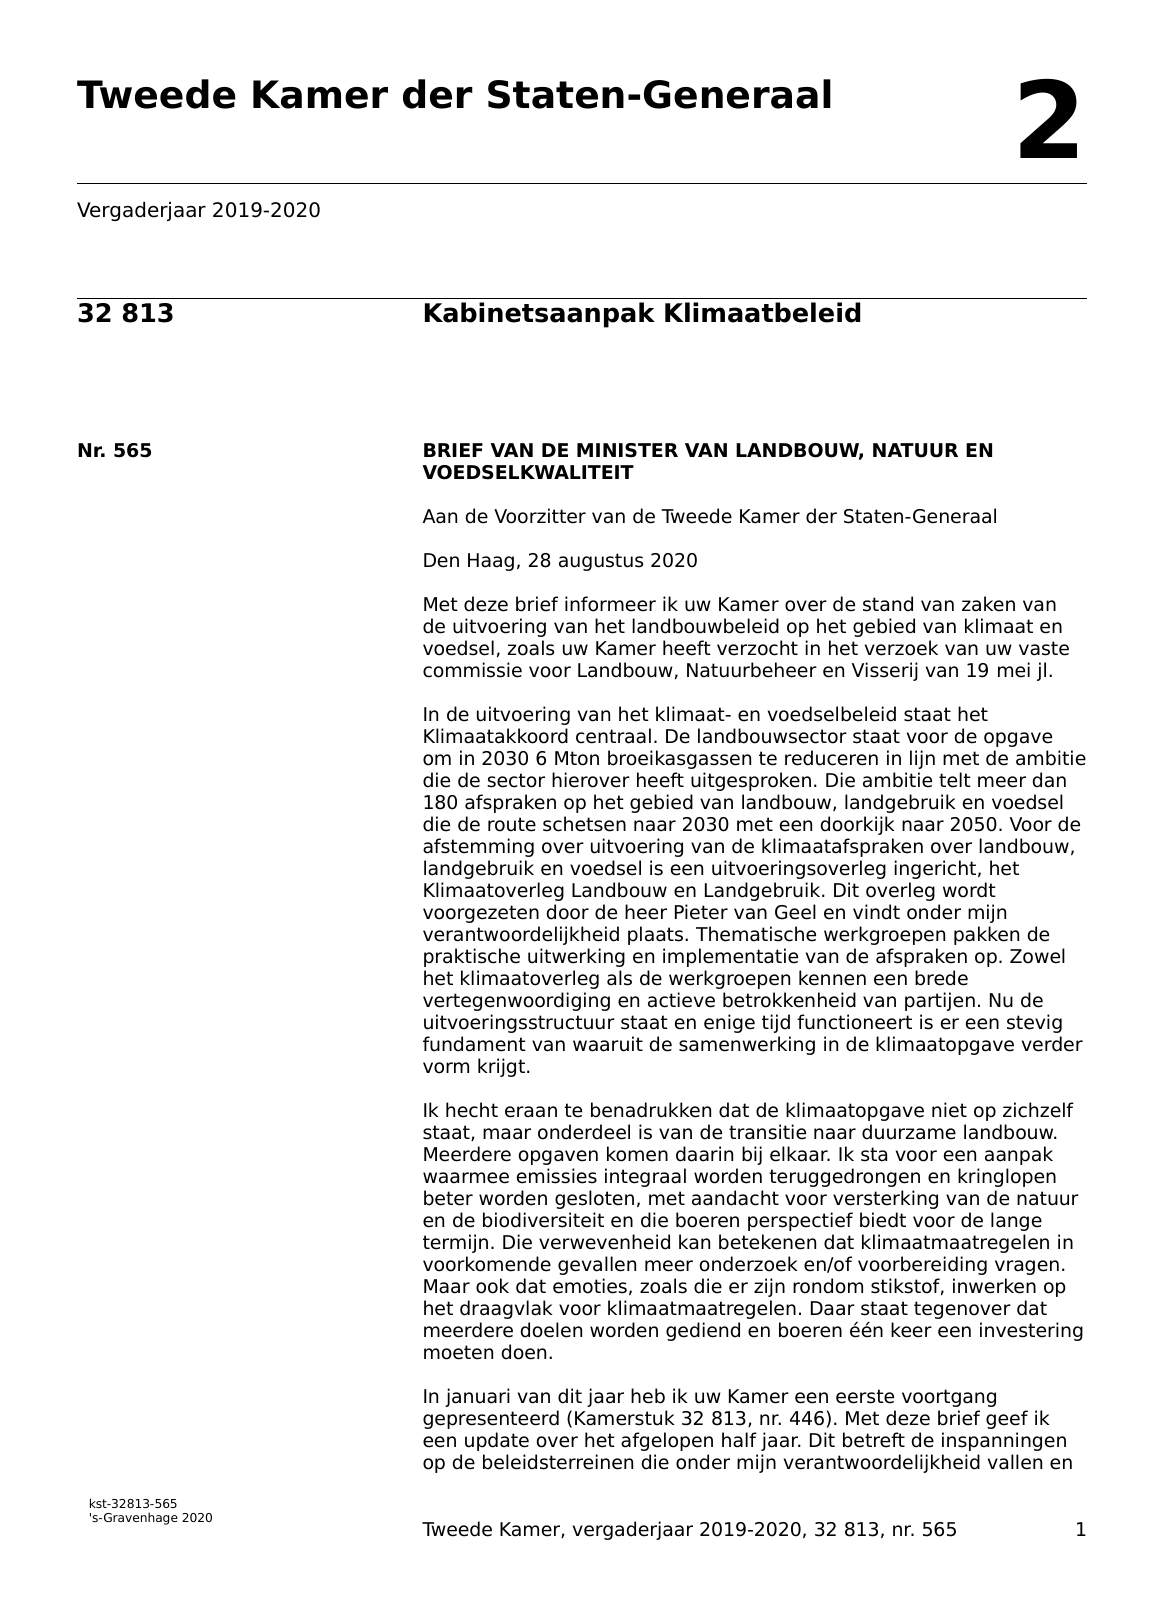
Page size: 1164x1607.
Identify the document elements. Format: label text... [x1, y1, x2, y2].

subtitle Nr. 565 BRIEF VAN DE MINISTER VAN LANDBOUW, NATUUR EN VOEDSELKWALITEIT [77, 440, 1087, 484]
table_header 2 [886, 59, 1087, 183]
text 's-Gravenhage 2020 [88, 1511, 323, 1525]
table_cell Vergaderjaar 2019-2020 [77, 184, 1087, 298]
table_header Tweede Kamer der Staten-Generaal [77, 59, 886, 183]
subtitle 32 813 Kabinetsaanpak Klimaatbeleid [77, 299, 1087, 329]
text Den Haag, 28 augustus 2020 [422, 550, 1087, 572]
text In januari van dit jaar heb ik uw Kamer een eerste voortgang gepresenteerd (Kamerstuk 32 813, nr. 446). Met deze brief geef ik een update over het afgelopen half jaar. Dit betreft de inspanningen op de beleidsterreinen die onder mijn verantwoordelijkheid vallen en [422, 1386, 1087, 1474]
text Ik hecht eraan te benadrukken dat de klimaatopgave niet op zichzelf staat, maar onderdeel is van de transitie naar duurzame landbouw. Meerdere opgaven komen daarin bij elkaar. Ik sta voor een aanpak waarmee emissies integraal worden teruggedrongen en kringlopen beter worden gesloten, met aandacht voor versterking van de natuur en de biodiversiteit en die boeren perspectief biedt voor de lange termijn. Die verwevenheid kan betekenen dat klimaatmaatregelen in voorkomende gevallen meer onderzoek en/of voorbereiding vragen. Maar ook dat emoties, zoals die er zijn rondom stikstof, inwerken op het draagvlak voor klimaatmaatregelen. Daar staat tegenover dat meerdere doelen worden gediend en boeren één keer een investering moeten doen. [422, 1100, 1087, 1364]
text Met deze brief informeer ik uw Kamer over de stand van zaken van de uitvoering van het landbouwbeleid op het gebied van klimaat en voedsel, zoals uw Kamer heeft verzocht in het verzoek van uw vaste commissie voor Landbouw, Natuurbeheer en Visserij van 19 mei jl. [422, 594, 1087, 682]
text Aan de Voorzitter van de Tweede Kamer der Staten-Generaal [422, 506, 1087, 528]
text kst-32813-565 [88, 1497, 323, 1511]
text In de uitvoering van het klimaat- en voedselbeleid staat het Klimaatakkoord centraal. De landbouwsector staat voor de opgave om in 2030 6 Mton broeikasgassen te reduceren in lijn met de ambitie die de sector hierover heeft uitgesproken. Die ambitie telt meer dan 180 afspraken op het gebied van landbouw, landgebruik en voedsel die de route schetsen naar 2030 met een doorkijk naar 2050. Voor de afstemming over uitvoering van de klimaatafspraken over landbouw, landgebruik en voedsel is een uitvoeringsoverleg ingericht, het Klimaatoverleg Landbouw en Landgebruik. Dit overleg wordt voorgezeten door de heer Pieter van Geel en vindt onder mijn verantwoordelijkheid plaats. Thematische werkgroepen pakken de praktische uitwerking en implementatie van de afspraken op. Zowel het klimaatoverleg als de werkgroepen kennen een brede vertegenwoordiging en actieve betrokkenheid van partijen. Nu de uitvoeringsstructuur staat en enige tijd functioneert is er een stevig fundament van waaruit de samenwerking in de klimaatopgave verder vorm krijgt. [422, 704, 1087, 1078]
